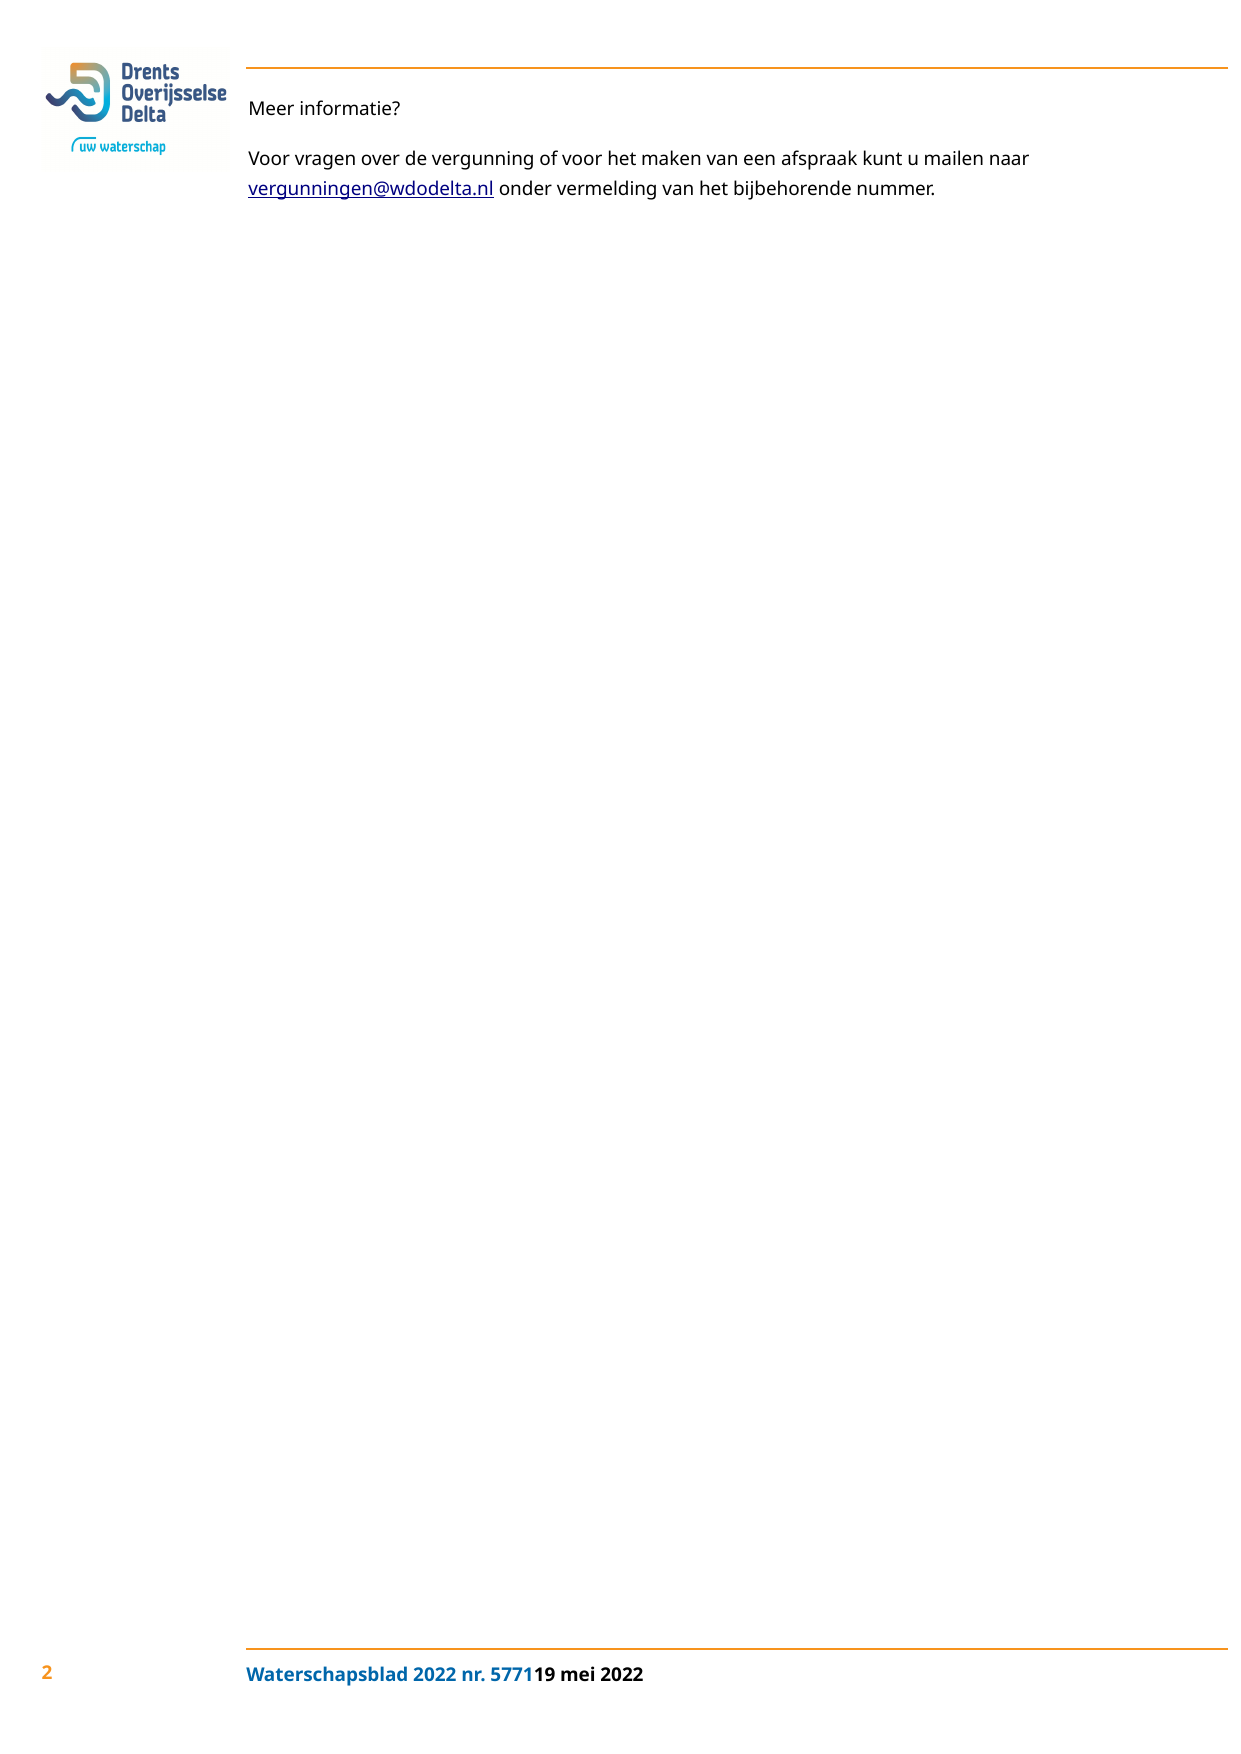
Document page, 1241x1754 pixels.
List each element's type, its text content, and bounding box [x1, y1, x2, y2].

picture [41, 47, 231, 172]
text Meer informatie? [248, 95, 1152, 121]
text Voor vragen over de vergunning of voor het maken van een afspraak kunt u mailen naar vergunningen@wdodelta.nl onder vermelding van het bijbehorende nummer. [248, 145, 1152, 201]
